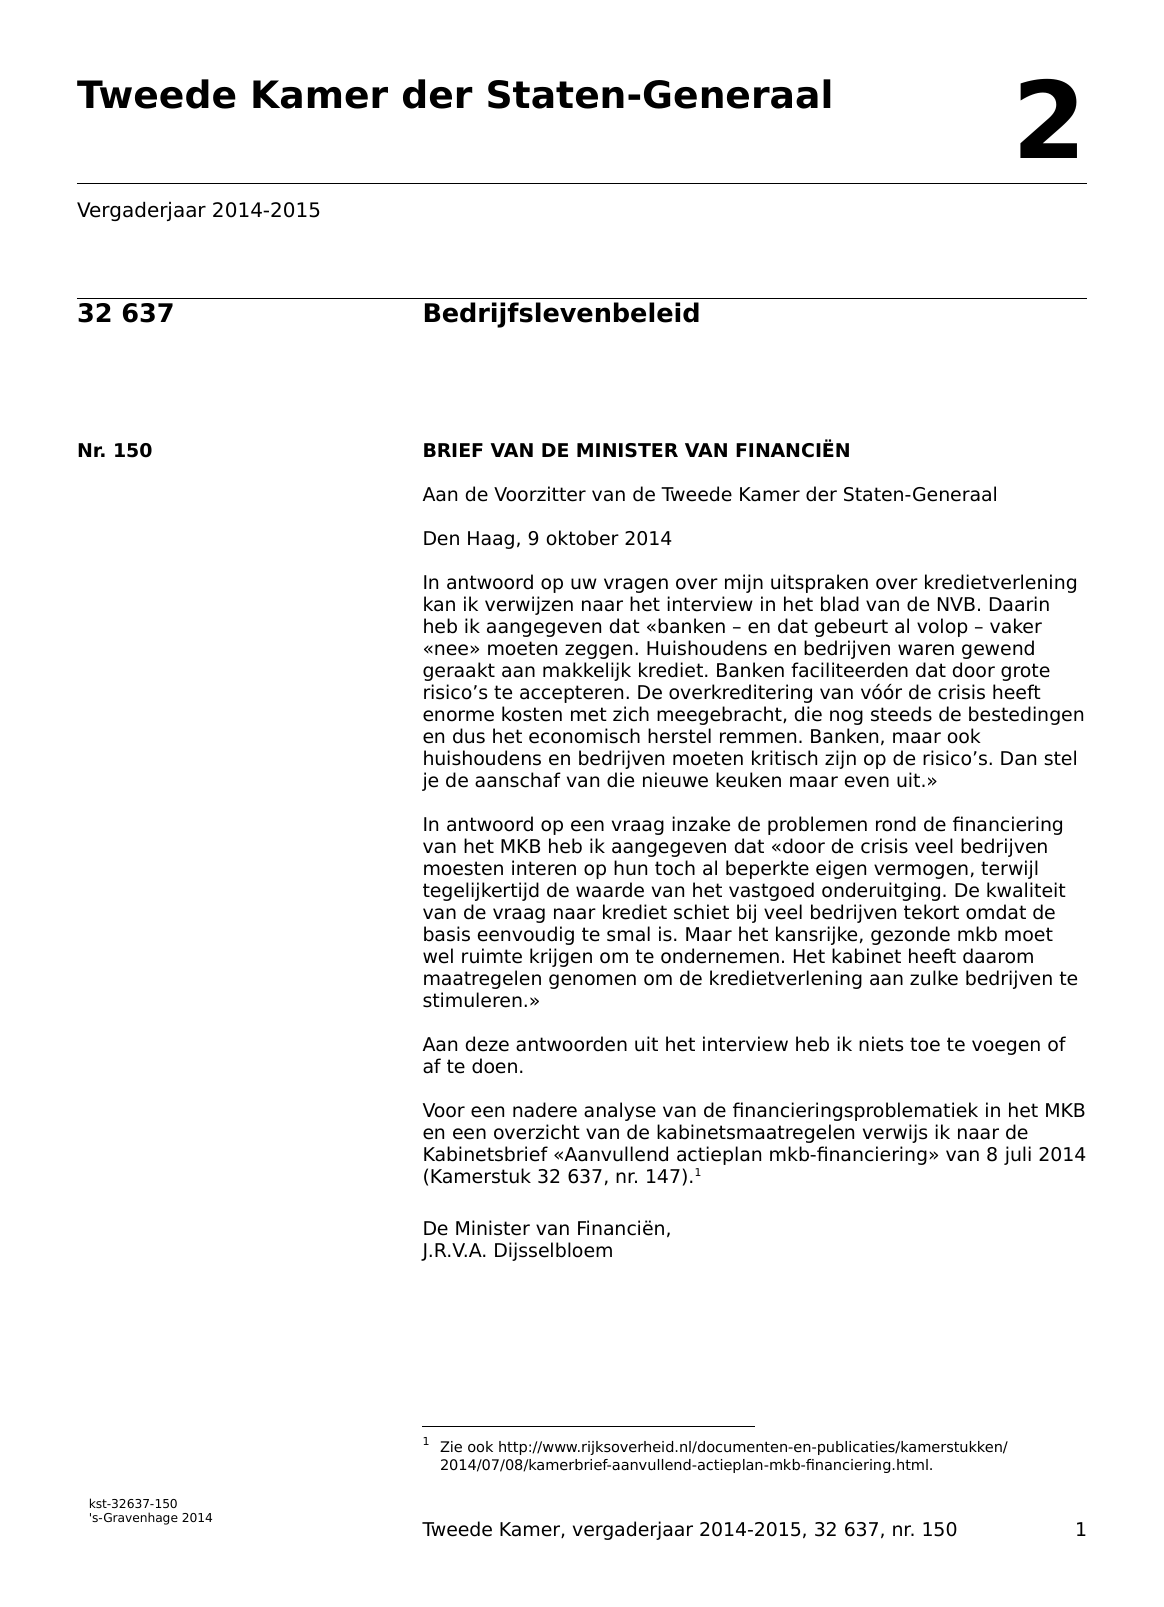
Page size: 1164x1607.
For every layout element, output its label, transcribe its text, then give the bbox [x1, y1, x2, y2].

text Aan de Voorzitter van de Tweede Kamer der Staten-Generaal [422, 484, 1087, 506]
subtitle 32 637 Bedrijfslevenbeleid [77, 299, 1087, 329]
text Den Haag, 9 oktober 2014 [422, 528, 1087, 550]
text De Minister van Financiën, J.R.V.A. Dijsselbloem [422, 1218, 1087, 1262]
text Aan deze antwoorden uit het interview heb ik niets toe te voegen of af te doen. [422, 1034, 1087, 1078]
text Voor een nadere analyse van de financieringsproblematiek in het MKB en een overzicht van de kabinetsmaatregelen verwijs ik naar de Kabinetsbrief «Aanvullend actieplan mkb-financiering» van 8 juli 2014 (Kamerstuk 32 637, nr. 147). [422, 1100, 1087, 1188]
text 's-Gravenhage 2014 [88, 1511, 323, 1525]
table_cell Vergaderjaar 2014-2015 [77, 184, 1087, 298]
text In antwoord op uw vragen over mijn uitspraken over kredietverlening kan ik verwijzen naar het interview in het blad van de NVB. Daarin heb ik aangegeven dat «banken – en dat gebeurt al volop – vaker «nee» moeten zeggen. Huishoudens en bedrijven waren gewend geraakt aan makkelijk krediet. Banken faciliteerden dat door grote risico’s te accepteren. De overkreditering van vóór de crisis heeft enorme kosten met zich meegebracht, die nog steeds de bestedingen en dus het economisch herstel remmen. Banken, maar ook huishoudens en bedrijven moeten kritisch zijn op de risico’s. Dan stel je de aanschaf van die nieuwe keuken maar even uit.» [422, 572, 1087, 792]
text kst-32637-150 [88, 1497, 323, 1511]
subtitle Nr. 150 BRIEF VAN DE MINISTER VAN FINANCIËN [77, 440, 1087, 462]
text Zie ook http://www.rijksoverheid.nl/documenten-en-publicaties/kamerstukken/2014/07/08/kamerbrief-aanvullend-actieplan-mkb-financiering.html. [422, 1435, 1087, 1474]
text In antwoord op een vraag inzake de problemen rond de financiering van het MKB heb ik aangegeven dat «door de crisis veel bedrijven moesten interen op hun toch al beperkte eigen vermogen, terwijl tegelijkertijd de waarde van het vastgoed onderuitging. De kwaliteit van de vraag naar krediet schiet bij veel bedrijven tekort omdat de basis eenvoudig te smal is. Maar het kansrijke, gezonde mkb moet wel ruimte krijgen om te ondernemen. Het kabinet heeft daarom maatregelen genomen om de kredietverlening aan zulke bedrijven te stimuleren.» [422, 814, 1087, 1012]
table_header Tweede Kamer der Staten-Generaal [77, 59, 886, 183]
table_header 2 [886, 59, 1087, 183]
